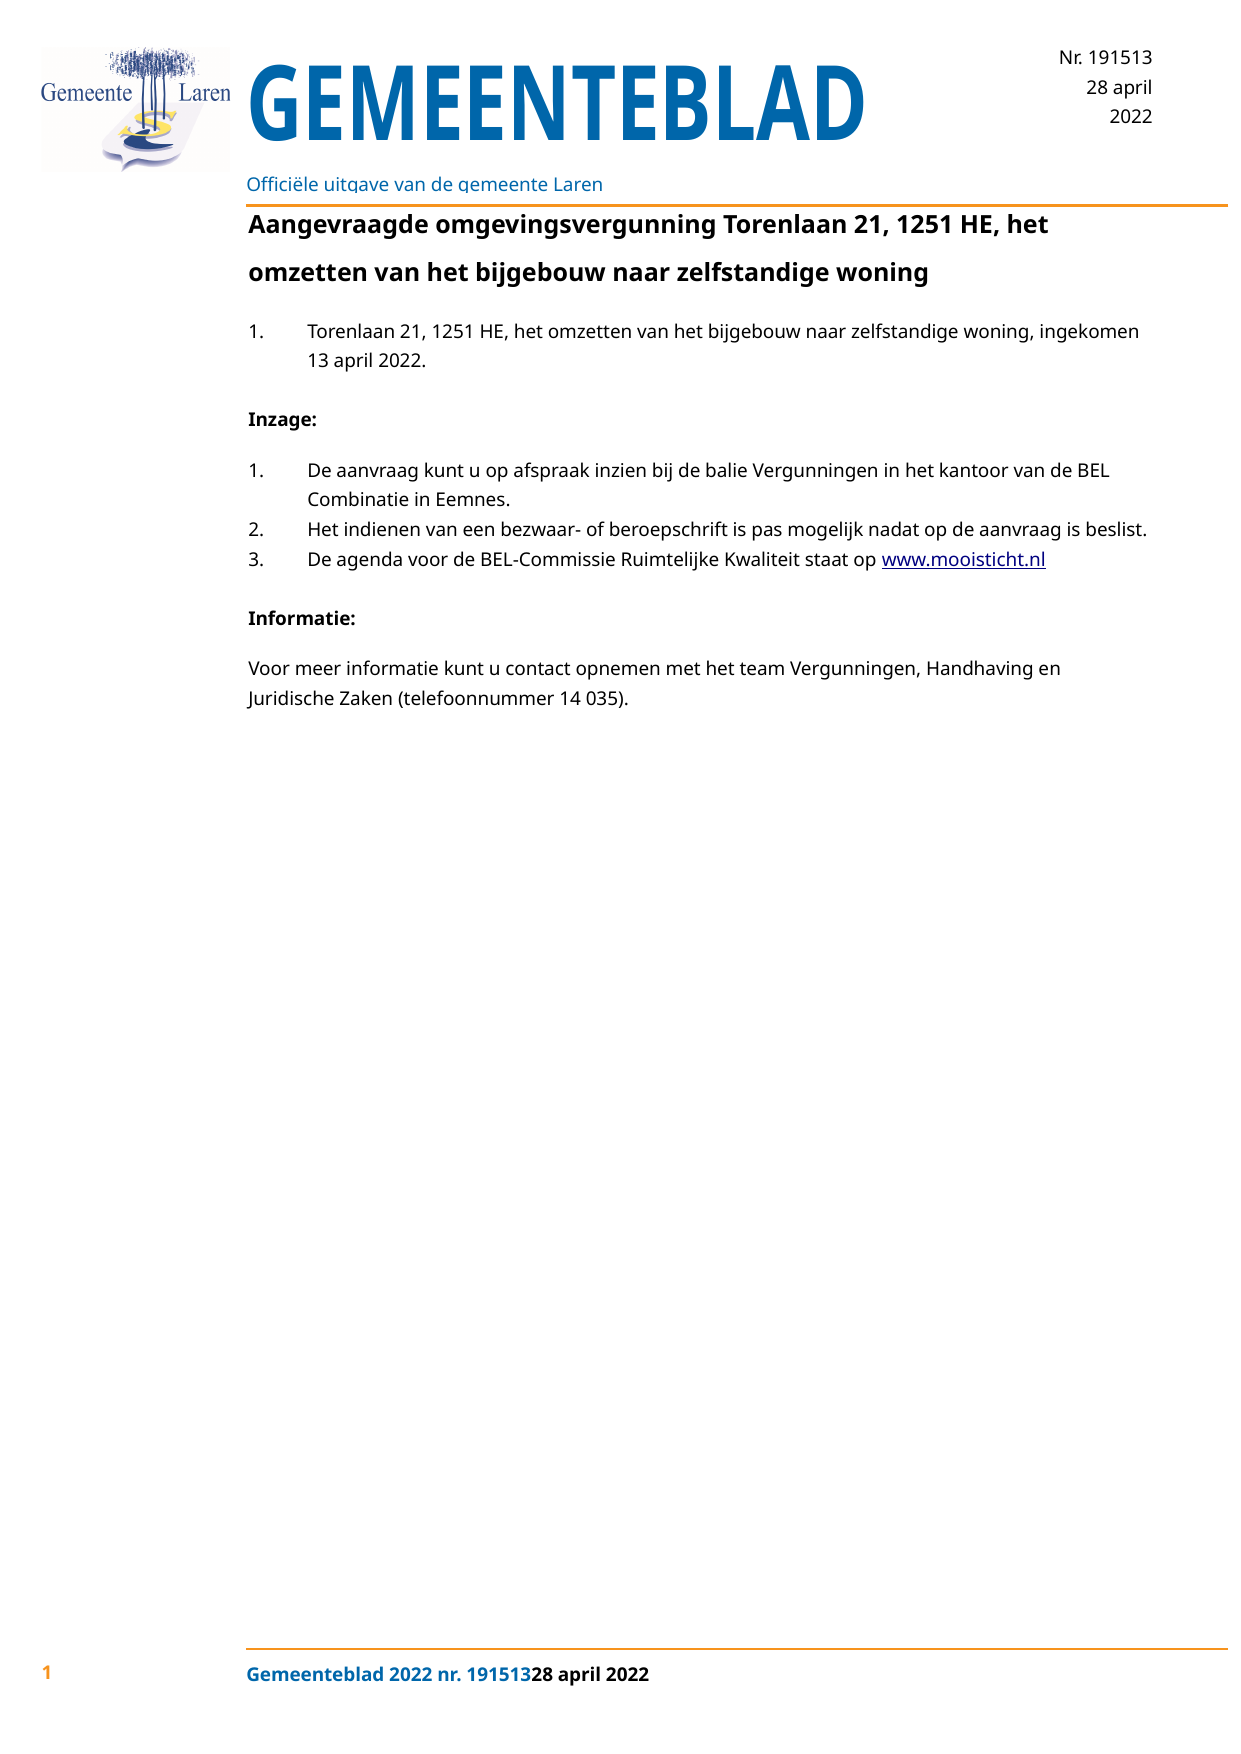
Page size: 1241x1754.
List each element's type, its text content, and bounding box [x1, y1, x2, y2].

list Torenlaan 21, 1251 HE, het omzetten van het bijgebouw naar zelfstandige woning, ingekomen 13 april 2022. [248, 318, 1152, 373]
picture [41, 47, 231, 172]
list De agenda voor de BEL-Commissie Ruimtelijke Kwaliteit staat op www.mooisticht.nl [248, 546, 1152, 572]
text Inzage: [248, 407, 1152, 432]
text Voor meer informatie kunt u contact opnemen met het team Vergunningen, Handhaving en Juridische Zaken (telefoonnummer 14 035). [248, 655, 1152, 711]
text Aangevraagde omgevingsvergunning Torenlaan 21, 1251 HE, het omzetten van het bijgebouw naar zelfstandige woning [248, 207, 1152, 288]
list De aanvraag kunt u op afspraak inzien bij de balie Vergunningen in het kantoor van de BEL Combinatie in Eemnes. [248, 457, 1152, 512]
text Informatie: [248, 605, 1152, 631]
list Het indienen van een bezwaar- of beroepschrift is pas mogelijk nadat op de aanvraag is beslist. [248, 516, 1152, 542]
